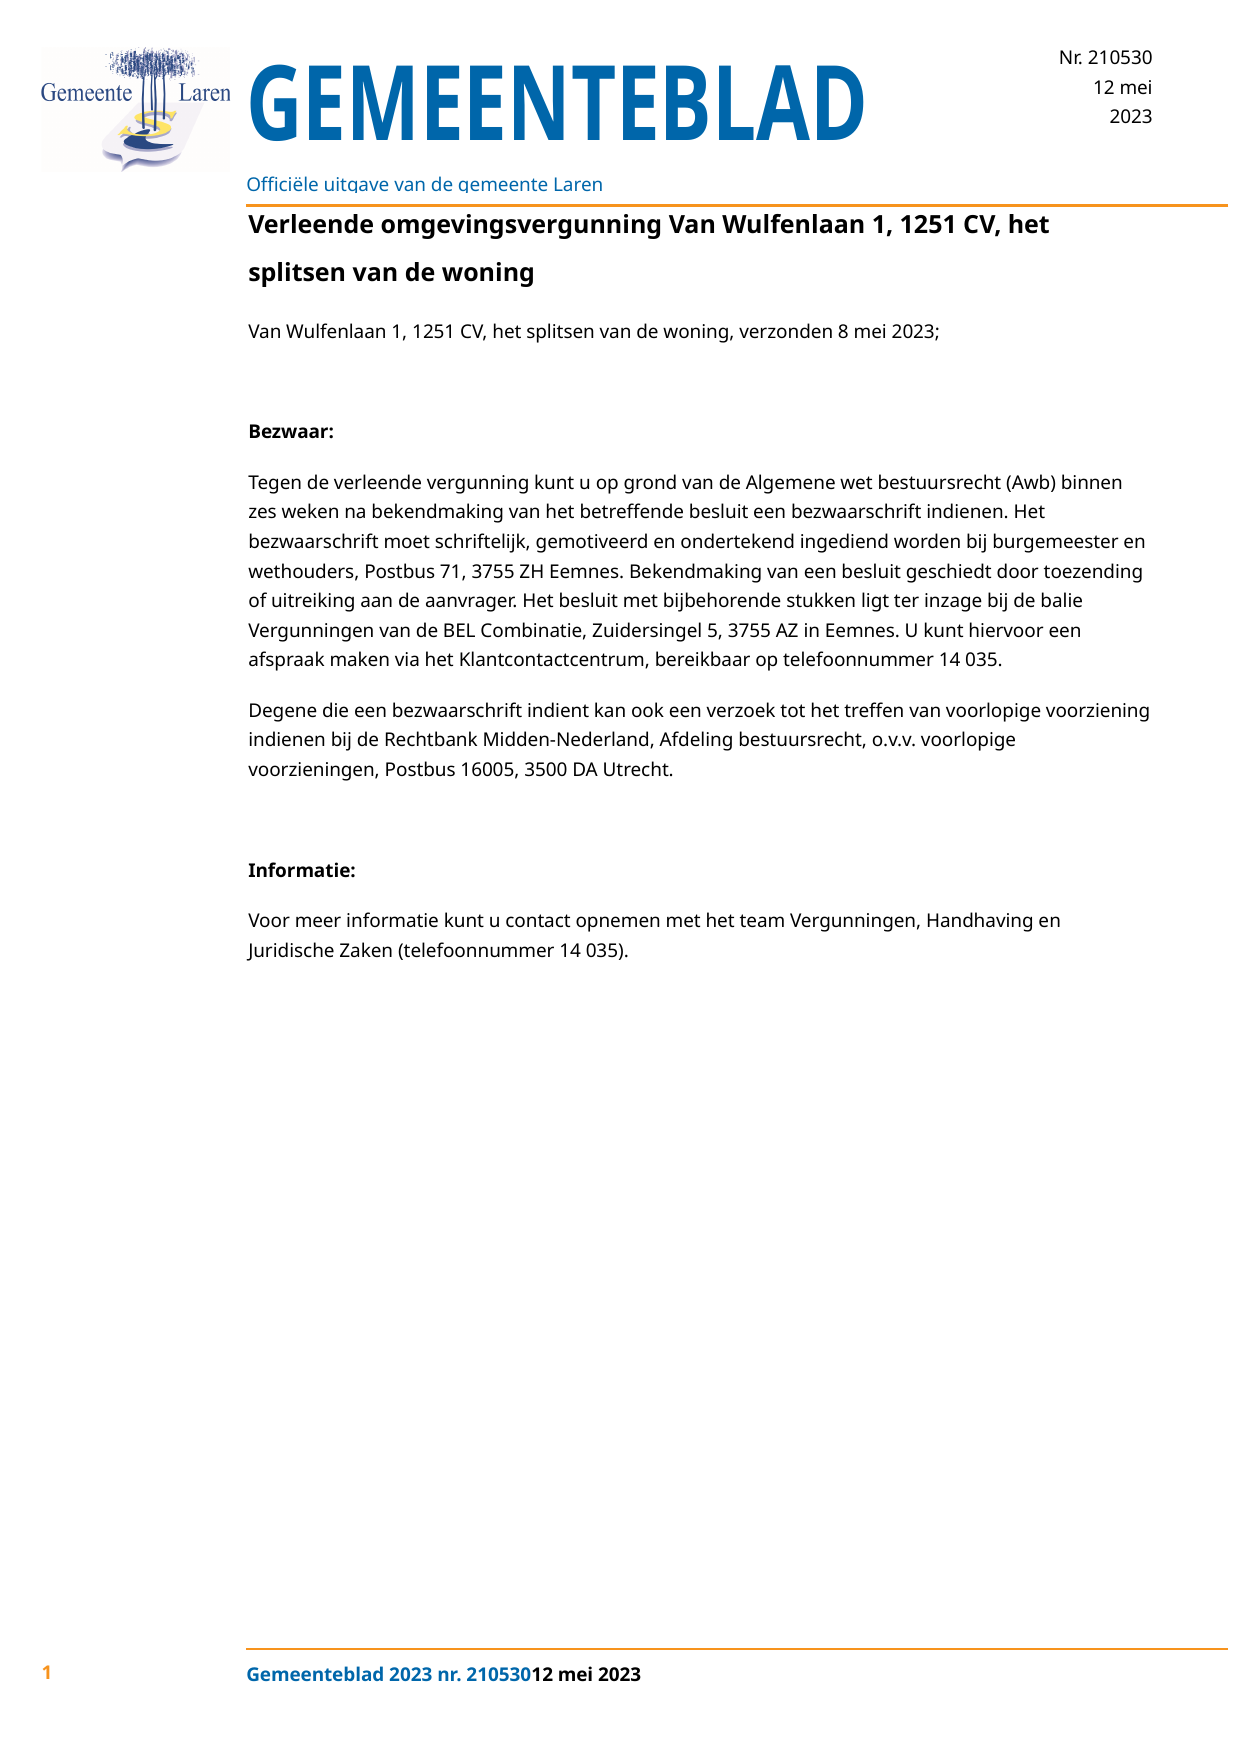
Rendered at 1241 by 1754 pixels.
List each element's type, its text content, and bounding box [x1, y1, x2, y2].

text Voor meer informatie kunt u contact opnemen met het team Vergunningen, Handhaving en Juridische Zaken (telefoonnummer 14 035). [248, 907, 1152, 963]
text Tegen de verleende vergunning kunt u op grond van de Algemene wet bestuursrecht (Awb) binnen zes weken na bekendmaking van het betreffende besluit een bezwaarschrift indienen. Het bezwaarschrift moet schriftelijk, gemotiveerd en ondertekend ingediend worden bij burgemeester en wethouders, Postbus 71, 3755 ZH Eemnes. Bekendmaking van een besluit geschiedt door toezending of uitreiking aan de aanvrager. Het besluit met bijbehorende stukken ligt ter inzage bij de balie Vergunningen van de BEL Combinatie, Zuidersingel 5, 3755 AZ in Eemnes. U kunt hiervoor een afspraak maken via het Klantcontactcentrum, bereikbaar op telefoonnummer 14 035. [248, 469, 1152, 672]
text Verleende omgevingsvergunning Van Wulfenlaan 1, 1251 CV, het splitsen van de woning [248, 207, 1152, 288]
text Bezwaar: [248, 419, 1152, 444]
text Informatie: [248, 857, 1152, 883]
picture [41, 47, 231, 172]
text Van Wulfenlaan 1, 1251 CV, het splitsen van de woning, verzonden 8 mei 2023; [248, 318, 1152, 344]
text Degene die een bezwaarschrift indient kan ook een verzoek tot het treffen van voorlopige voorziening indienen bij de Rechtbank Midden-Nederland, Afdeling bestuursrecht, o.v.v. voorlopige voorzieningen, Postbus 16005, 3500 DA Utrecht. [248, 697, 1152, 782]
